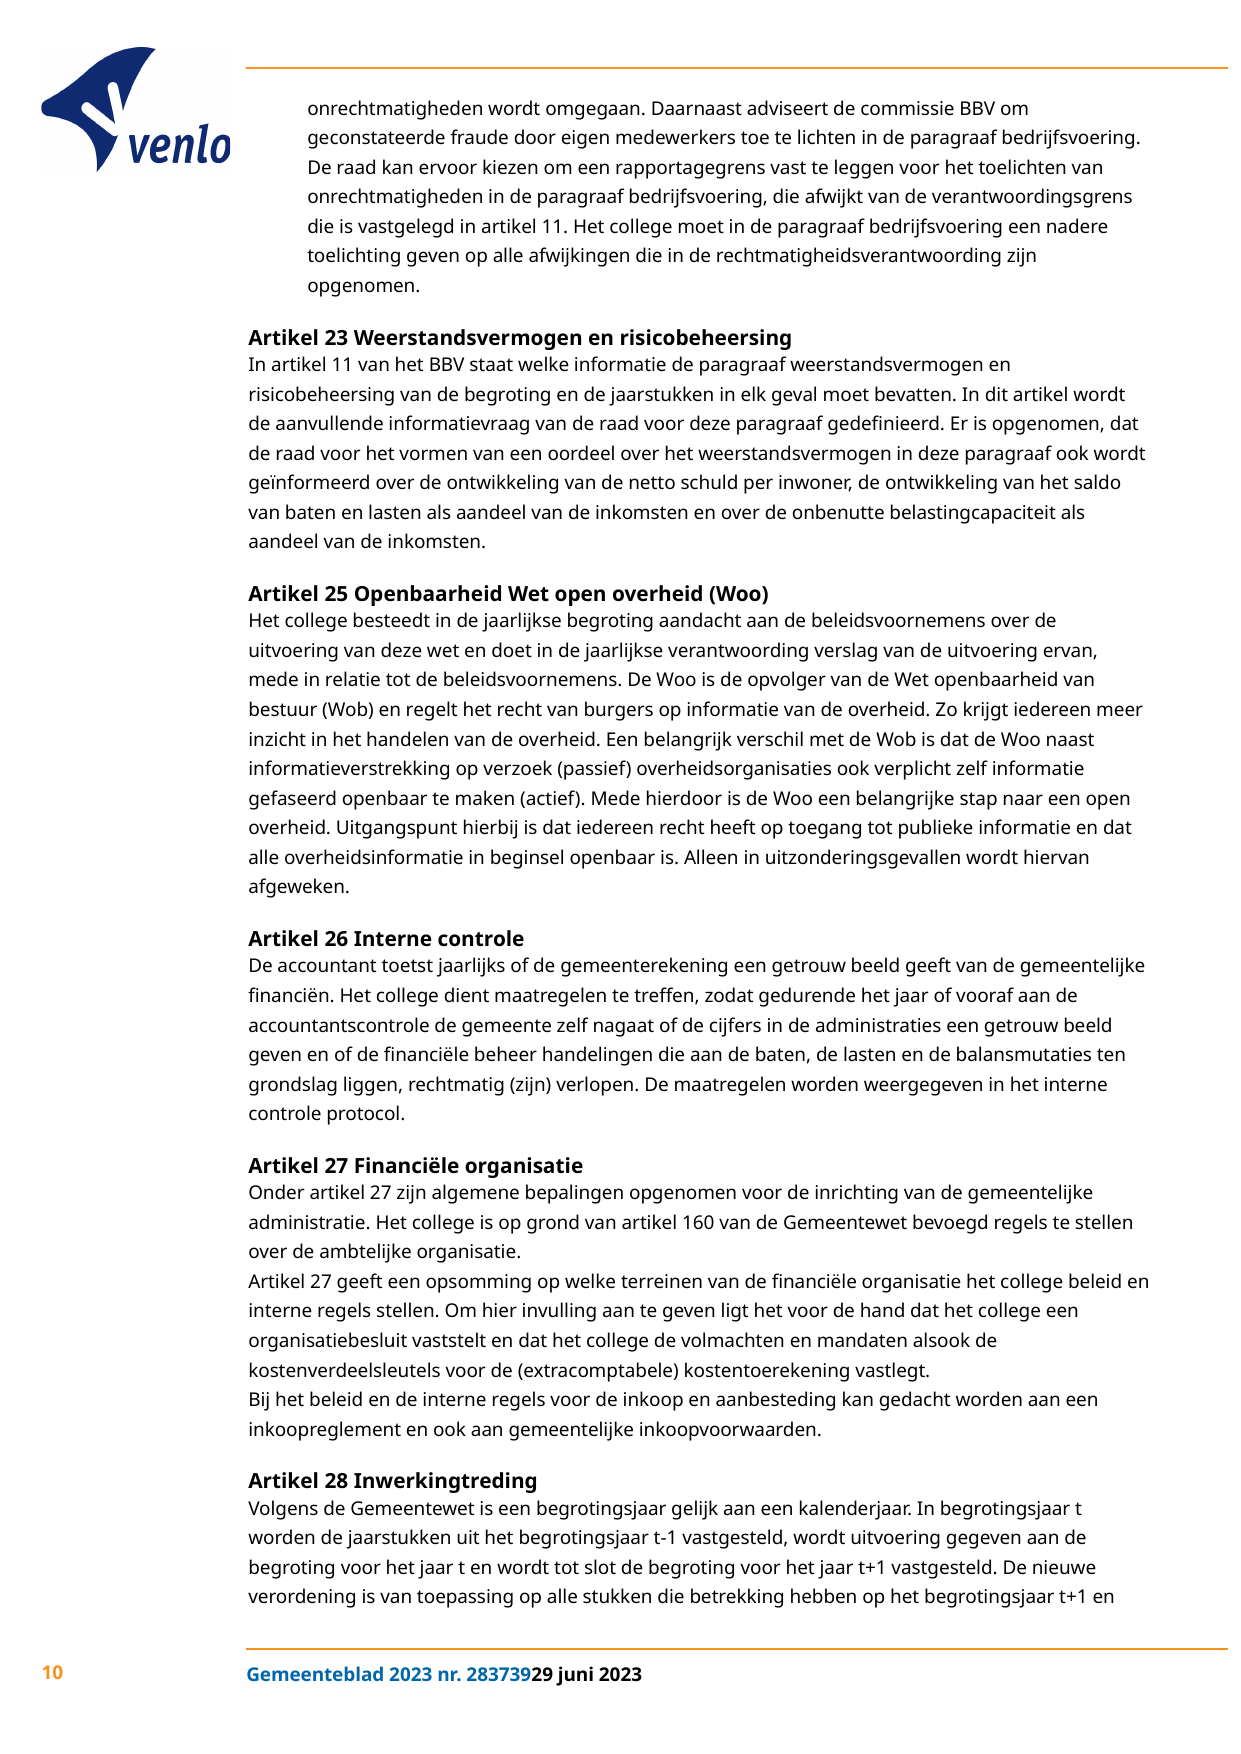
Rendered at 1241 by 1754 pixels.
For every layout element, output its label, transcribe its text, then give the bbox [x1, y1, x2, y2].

text Onder artikel 27 zijn algemene bepalingen opgenomen voor de inrichting van de gemeentelijke administratie. Het college is op grond van artikel 160 van de Gemeentewet bevoegd regels te stellen over de ambtelijke organisatie. [248, 1179, 1152, 1264]
text De accountant toetst jaarlijks of de gemeenterekening een getrouw beeld geeft van de gemeentelijke financiën. Het college dient maatregelen te treffen, zodat gedurende het jaar of vooraf aan de accountantscontrole de gemeente zelf nagaat of de cijfers in de administraties een getrouw beeld geven en of de financiële beheer handelingen die aan de baten, de lasten en de balansmutaties ten grondslag liggen, rechtmatig (zijn) verlopen. De maatregelen worden weergegeven in het interne controle protocol. [248, 953, 1152, 1126]
text Artikel 27 Financiële organisatie [248, 1151, 1152, 1179]
text Bij het beleid en de interne regels voor de inkoop en aanbesteding kan gedacht worden aan een inkoopreglement en ook aan gemeentelijke inkoopvoorwaarden. [248, 1386, 1152, 1442]
text In artikel 11 van het BBV staat welke informatie de paragraaf weerstandsvermogen en risicobeheersing van de begroting en de jaarstukken in elk geval moet bevatten. In dit artikel wordt de aanvullende informatievraag van de raad voor deze paragraaf gedefinieerd. Er is opgenomen, dat de raad voor het vormen van een oordeel over het weerstandsvermogen in deze paragraaf ook wordt geïnformeerd over de ontwikkeling van de netto schuld per inwoner, de ontwikkeling van het saldo van baten en lasten als aandeel van de inkomsten en over de onbenutte belastingcapaciteit als aandeel van de inkomsten. [248, 351, 1152, 554]
text Volgens de Gemeentewet is een begrotingsjaar gelijk aan een kalenderjaar. In begrotingsjaar t worden de jaarstukken uit het begrotingsjaar t-1 vastgesteld, wordt uitvoering gegeven aan de begroting voor het jaar t en wordt tot slot de begroting voor het jaar t+1 vastgesteld. De nieuwe verordening is van toepassing op alle stukken die betrekking hebben op het begrotingsjaar t+1 en [248, 1495, 1152, 1609]
text Artikel 28 Inwerkingtreding [248, 1466, 1152, 1495]
text Artikel 26 Interne controle [248, 924, 1152, 953]
text Artikel 25 Openbaarheid Wet open overheid (Woo) [248, 579, 1152, 607]
list onrechtmatigheden wordt omgegaan. Daarnaast adviseert de commissie BBV om geconstateerde fraude door eigen medewerkers toe te lichten in de paragraaf bedrijfsvoering. De raad kan ervoor kiezen om een rapportagegrens vast te leggen voor het toelichten van onrechtmatigheden in de paragraaf bedrijfsvoering, die afwijkt van de verantwoordingsgrens die is vastgelegd in artikel 11. Het college moet in de paragraaf bedrijfsvoering een nadere toelichting geven op alle afwijkingen die in de rechtmatigheidsverantwoording zijn opgenomen. [248, 95, 1152, 298]
text Het college besteedt in de jaarlijkse begroting aandacht aan de beleidsvoornemens over de uitvoering van deze wet en doet in de jaarlijkse verantwoording verslag van de uitvoering ervan, mede in relatie tot de beleidsvoornemens. De Woo is de opvolger van de Wet openbaarheid van bestuur (Wob) en regelt het recht van burgers op informatie van de overheid. Zo krijgt iedereen meer inzicht in het handelen van de overheid. Een belangrijk verschil met de Wob is dat de Woo naast informatieverstrekking op verzoek (passief) overheidsorganisaties ook verplicht zelf informatie gefaseerd openbaar te maken (actief). Mede hierdoor is de Woo een belangrijke stap naar een open overheid. Uitgangspunt hierbij is dat iedereen recht heeft op toegang tot publieke informatie en dat alle overheidsinformatie in beginsel openbaar is. Alleen in uitzonderingsgevallen wordt hiervan afgeweken. [248, 607, 1152, 899]
picture [41, 47, 231, 172]
text Artikel 23 Weerstandsvermogen en risicobeheersing [248, 323, 1152, 351]
text Artikel 27 geeft een opsomming op welke terreinen van de financiële organisatie het college beleid en interne regels stellen. Om hier invulling aan te geven ligt het voor de hand dat het college een organisatiebesluit vaststelt en dat het college de volmachten en mandaten alsook de kostenverdeelsleutels voor de (extracomptabele) kostentoerekening vastlegt. [248, 1268, 1152, 1383]
